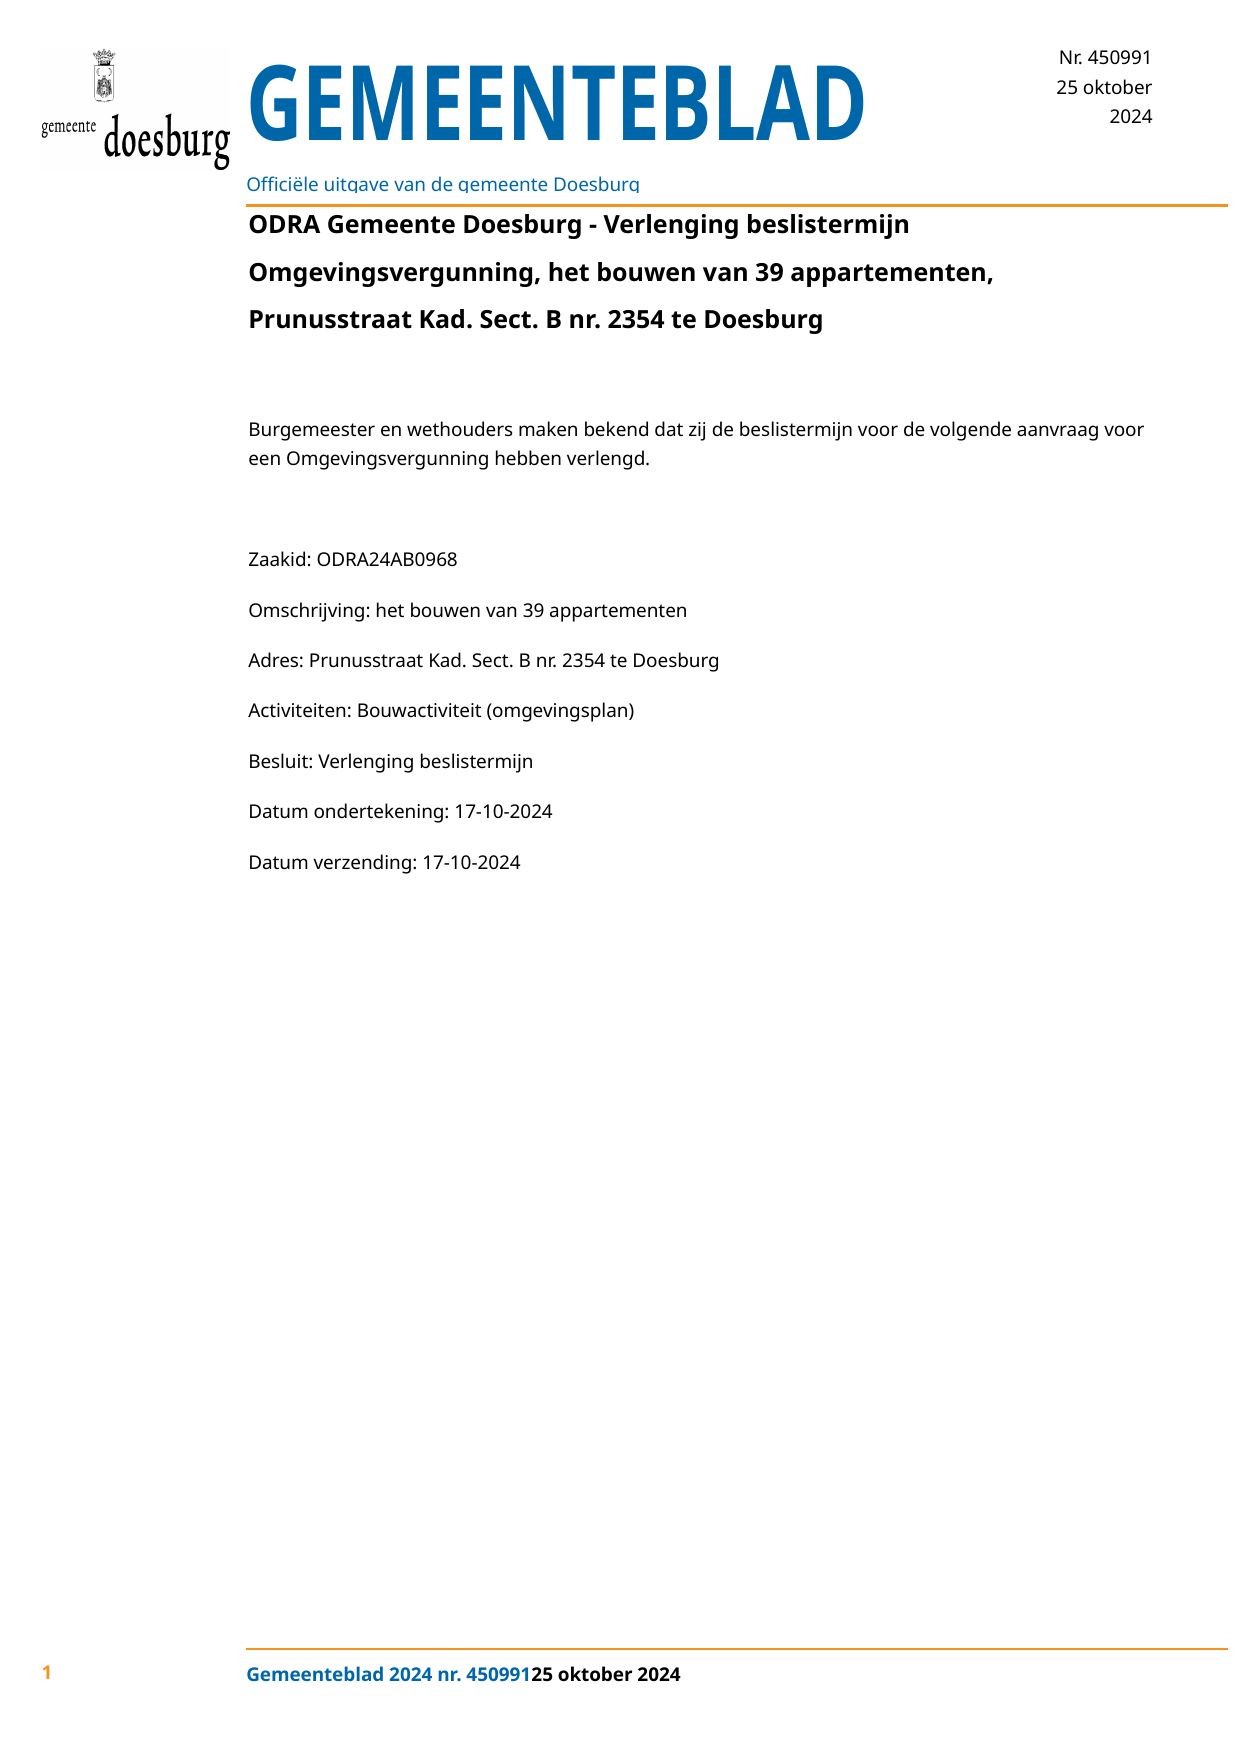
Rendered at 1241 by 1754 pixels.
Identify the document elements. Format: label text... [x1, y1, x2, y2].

text Besluit: Verlenging beslistermijn [248, 748, 1152, 774]
text Activiteiten: Bouwactiviteit (omgevingsplan) [248, 698, 1152, 723]
picture [41, 47, 231, 172]
text Burgemeester en wethouders maken bekend dat zij de beslistermijn voor de volgende aanvraag voor een Omgevingsvergunning hebben verlengd. [248, 416, 1152, 471]
text Adres: Prunusstraat Kad. Sect. B nr. 2354 te Doesburg [248, 647, 1152, 673]
text Omschrijving: het bouwen van 39 appartementen [248, 597, 1152, 622]
text Zaakid: ODRA24AB0968 [248, 546, 1152, 572]
text Datum ondertekening: 17-10-2024 [248, 798, 1152, 824]
text Datum verzending: 17-10-2024 [248, 849, 1152, 874]
text ODRA Gemeente Doesburg - Verlenging beslistermijn Omgevingsvergunning, het bouwen van 39 appartementen, Prunusstraat Kad. Sect. B nr. 2354 te Doesburg [248, 207, 1152, 336]
